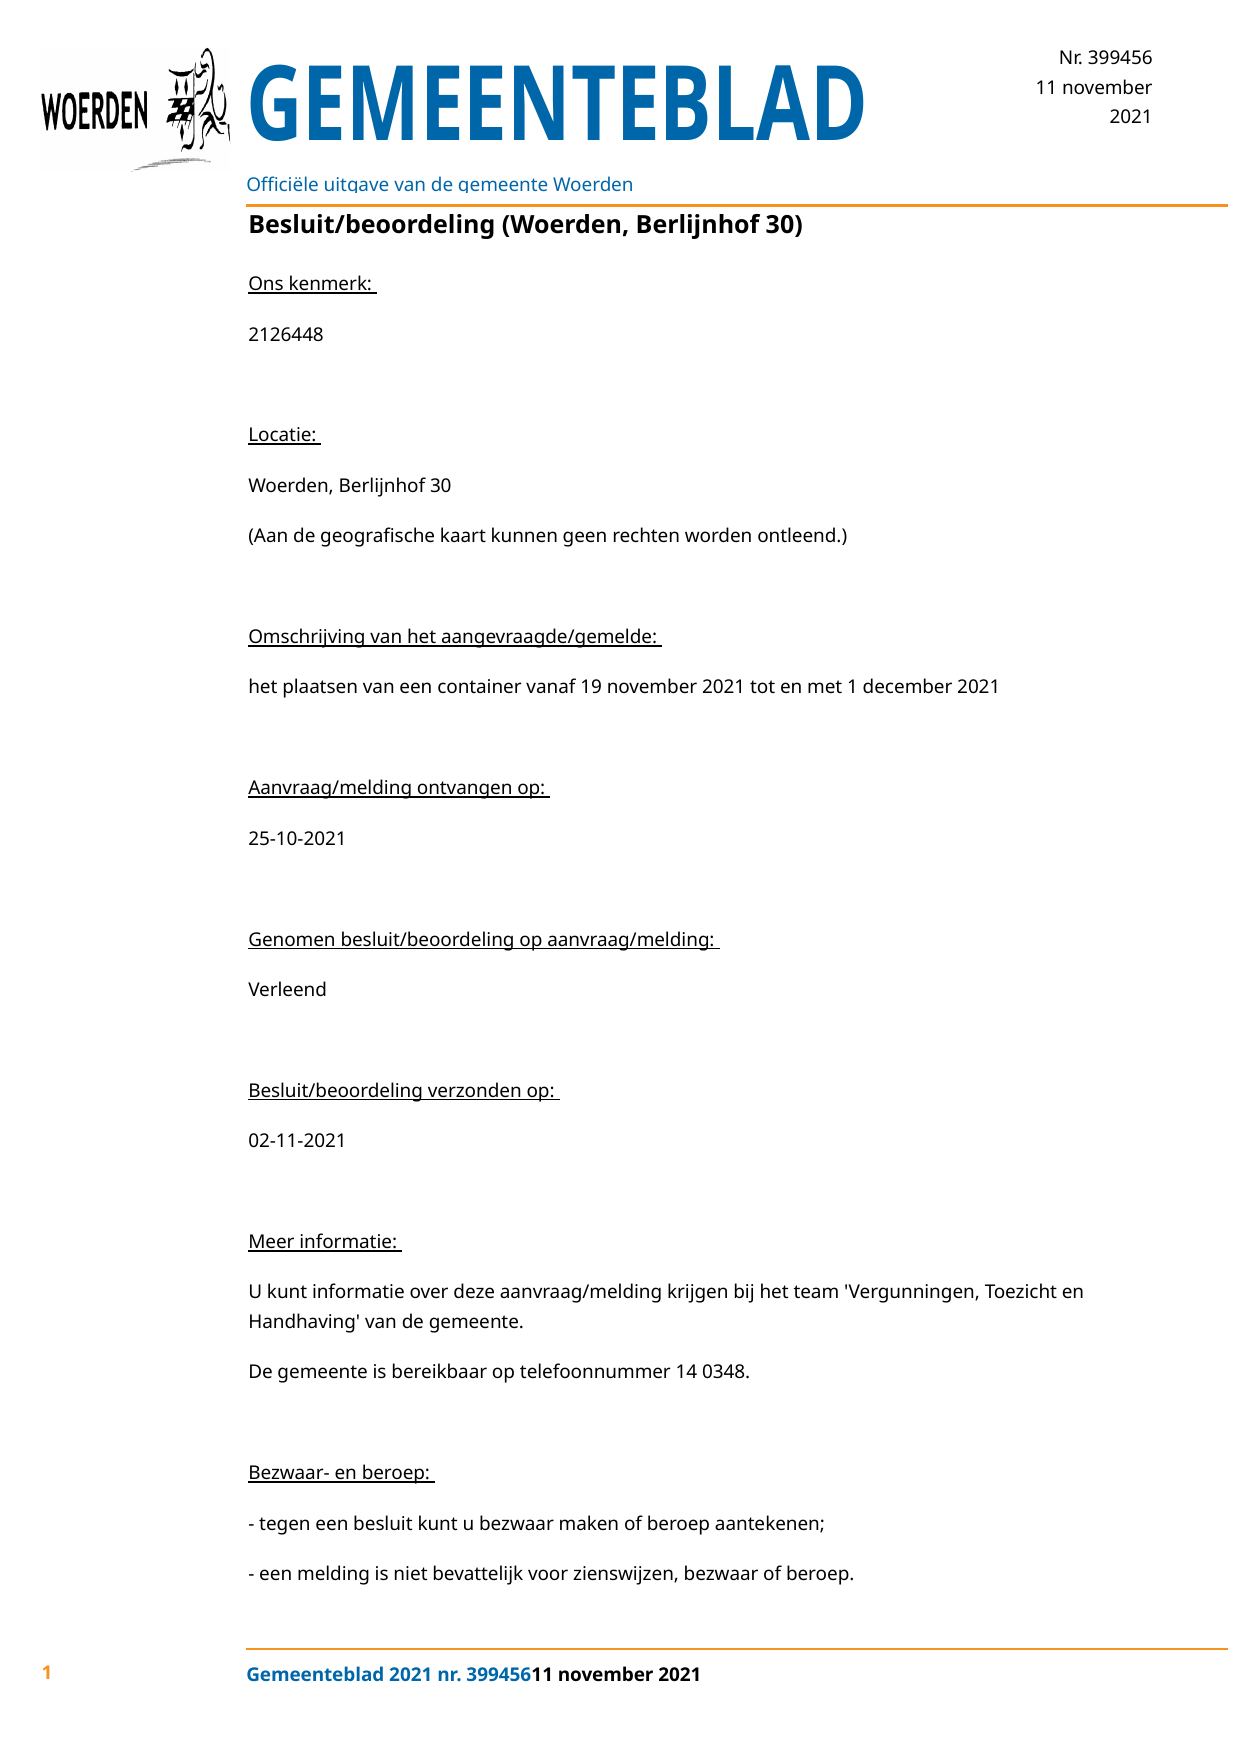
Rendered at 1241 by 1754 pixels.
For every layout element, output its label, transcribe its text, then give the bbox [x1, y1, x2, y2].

text Genomen besluit/beoordeling op aanvraag/melding: [248, 926, 1152, 951]
text Ons kenmerk: [248, 270, 1152, 296]
text het plaatsen van een container vanaf 19 november 2021 tot en met 1 december 2021 [248, 674, 1152, 699]
text Besluit/beoordeling verzonden op: [248, 1077, 1152, 1103]
text 25-10-2021 [248, 825, 1152, 851]
text - tegen een besluit kunt u bezwaar maken of beroep aantekenen; [248, 1510, 1152, 1536]
text Omschrijving van het aangevraagde/gemelde: [248, 623, 1152, 649]
text 2126448 [248, 321, 1152, 346]
picture [41, 47, 231, 172]
text - een melding is niet bevattelijk voor zienswijzen, bezwaar of beroep. [248, 1560, 1152, 1586]
text Besluit/beoordeling (Woerden, Berlijnhof 30) [248, 207, 1152, 241]
text U kunt informatie over deze aanvraag/melding krijgen bij het team 'Vergunningen, Toezicht en Handhaving' van de gemeente. [248, 1279, 1152, 1334]
text Verleend [248, 976, 1152, 1002]
text Locatie: [248, 422, 1152, 447]
text Meer informatie: [248, 1228, 1152, 1254]
text De gemeente is bereikbaar op telefoonnummer 14 0348. [248, 1359, 1152, 1384]
text Bezwaar- en beroep: [248, 1459, 1152, 1485]
text Aanvraag/melding ontvangen op: [248, 774, 1152, 800]
text Woerden, Berlijnhof 30 [248, 472, 1152, 498]
text 02-11-2021 [248, 1127, 1152, 1153]
text (Aan de geografische kaart kunnen geen rechten worden ontleend.) [248, 522, 1152, 548]
